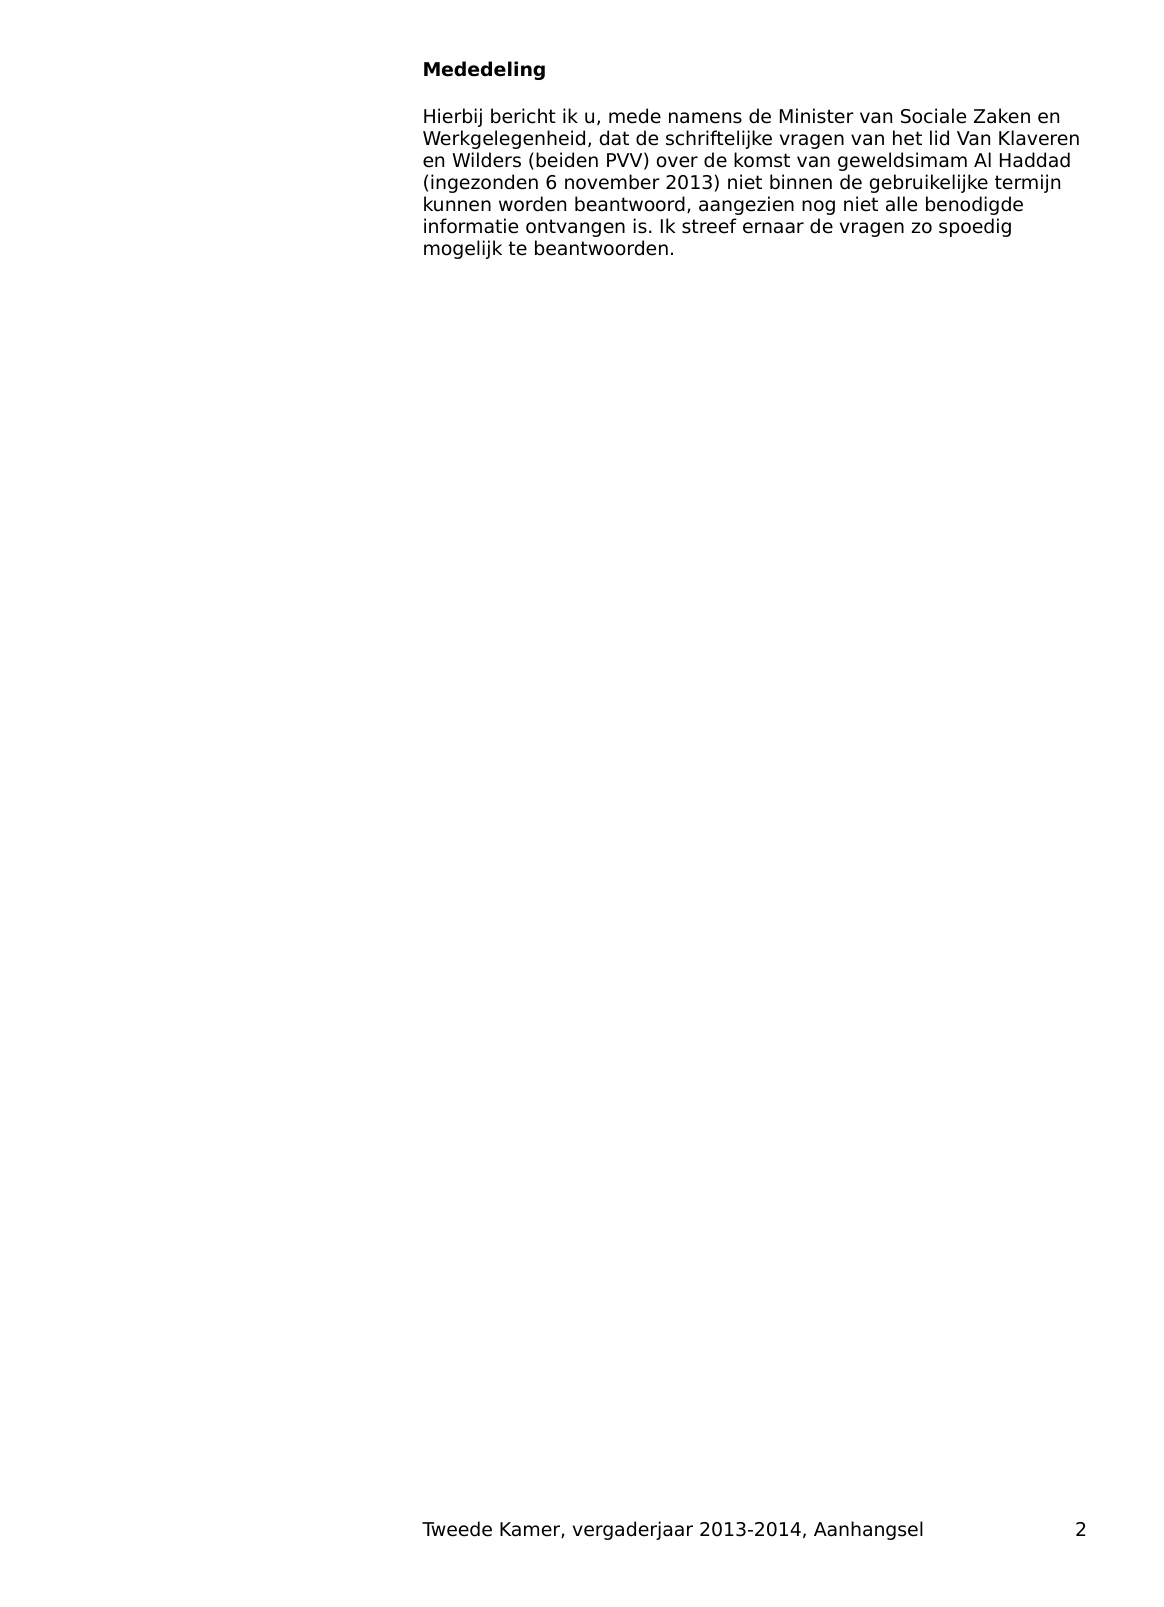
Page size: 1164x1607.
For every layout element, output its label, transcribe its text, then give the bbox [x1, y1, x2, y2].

text Hierbij bericht ik u, mede namens de Minister van Sociale Zaken en Werkgelegenheid, dat de schriftelijke vragen van het lid Van Klaveren en Wilders (beiden PVV) over de komst van geweldsimam Al Haddad (ingezonden 6 november 2013) niet binnen de gebruikelijke termijn kunnen worden beantwoord, aangezien nog niet alle benodigde informatie ontvangen is. Ik streef ernaar de vragen zo spoedig mogelijk te beantwoorden. [422, 106, 1087, 260]
subtitle Mededeling [422, 59, 1087, 81]
